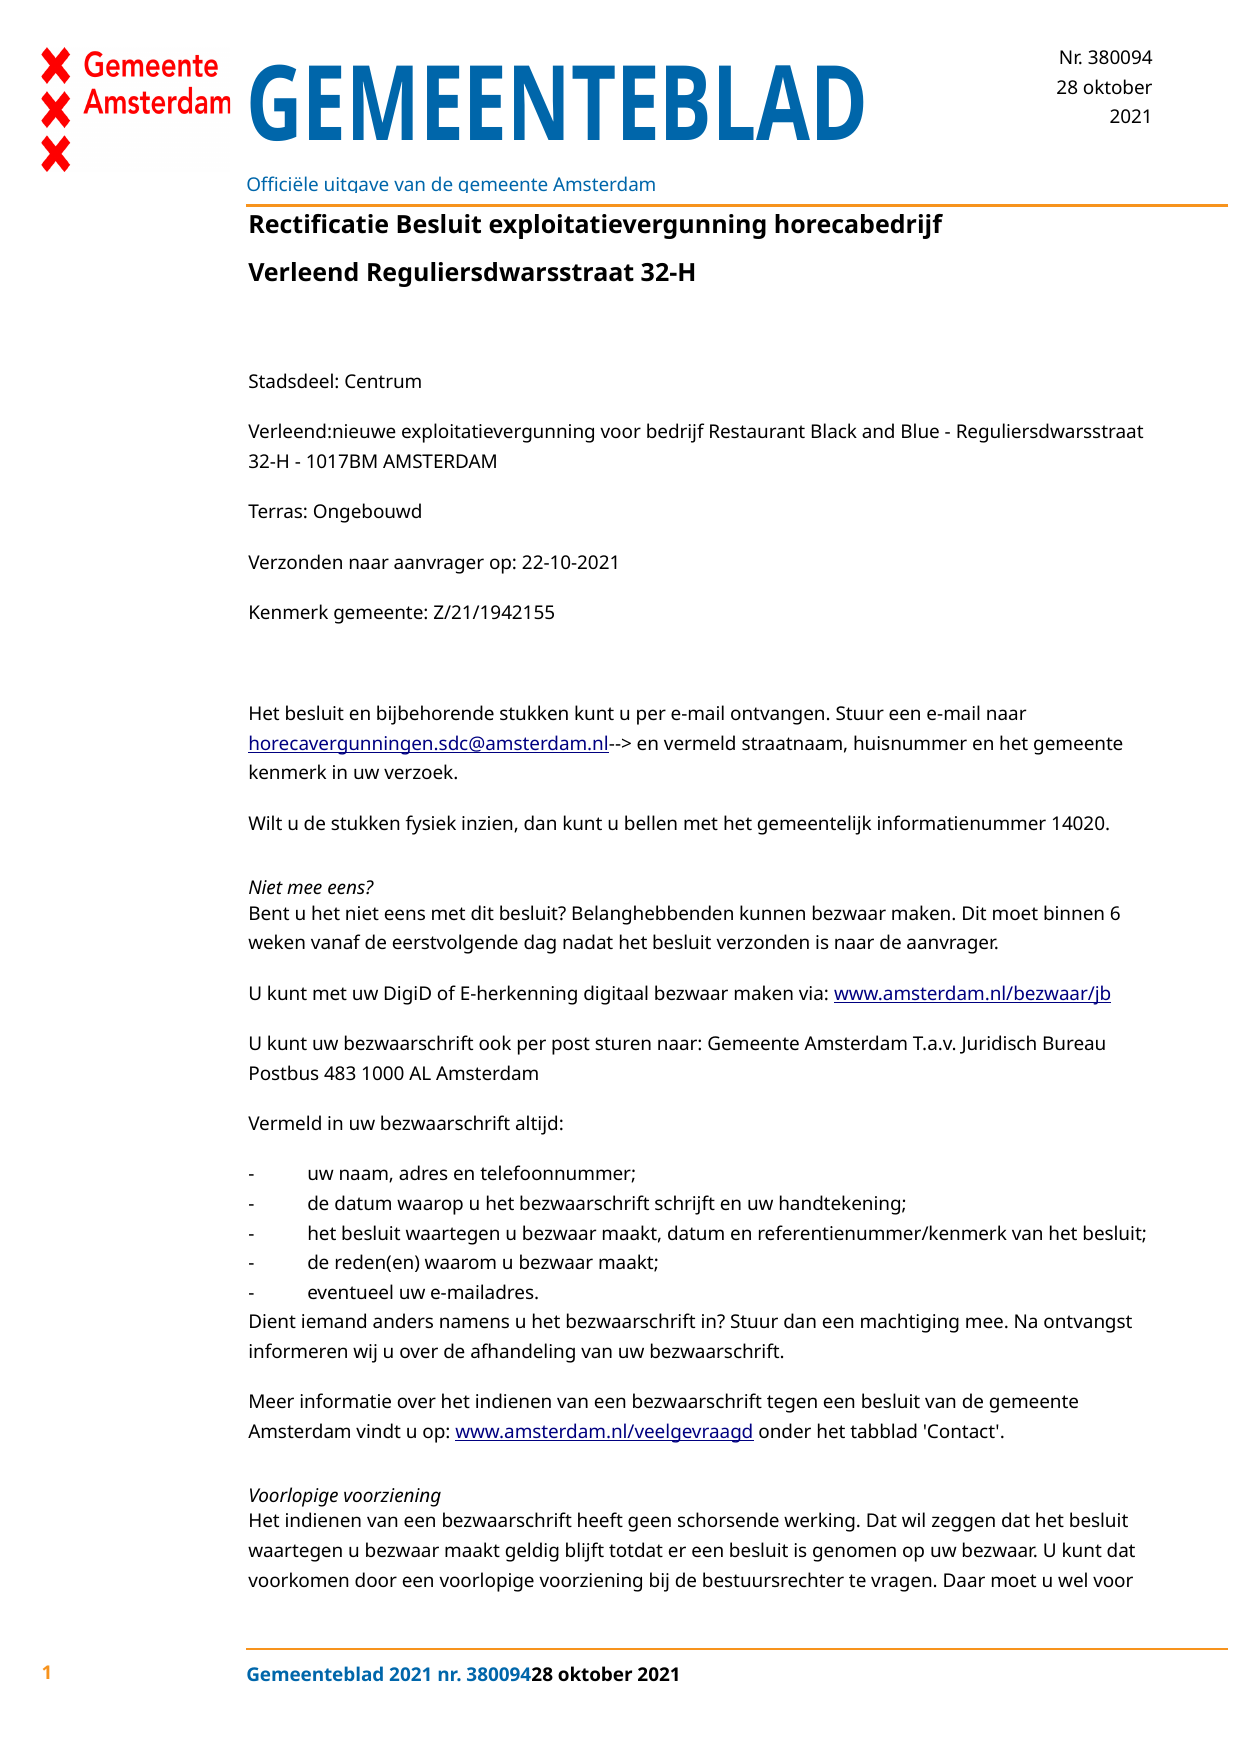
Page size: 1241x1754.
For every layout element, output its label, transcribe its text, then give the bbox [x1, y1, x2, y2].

text U kunt uw bezwaarschrift ook per post sturen naar: Gemeente Amsterdam T.a.v. Juridisch Bureau Postbus 483 1000 AL Amsterdam [248, 1030, 1152, 1085]
text Vermeld in uw bezwaarschrift altijd: [248, 1110, 1152, 1136]
text Bent u het niet eens met dit besluit? Belanghebbenden kunnen bezwaar maken. Dit moet binnen 6 weken vanaf de eerstvolgende dag nadat het besluit verzonden is naar de aanvrager. [248, 900, 1152, 955]
text Stadsdeel: Centrum [248, 368, 1152, 394]
text Kenmerk gemeente: Z/21/1942155 [248, 599, 1152, 625]
text Terras: Ongebouwd [248, 499, 1152, 524]
text Niet mee eens? [248, 874, 1152, 900]
picture [41, 47, 231, 172]
text Rectificatie Besluit exploitatievergunning horecabedrijf Verleend Reguliersdwarsstraat 32-H [248, 207, 1152, 288]
text U kunt met uw DigiD of E-herkenning digitaal bezwaar maken via: www.amsterdam.nl/bezwaar/jb [248, 980, 1152, 1005]
list uw naam, adres en telefoonnummer; [248, 1161, 1152, 1186]
text Meer informatie over het indienen van een bezwaarschrift tegen een besluit van de gemeente Amsterdam vindt u op: www.amsterdam.nl/veelgevraagd onder het tabblad 'Contact'. [248, 1388, 1152, 1444]
text Verzonden naar aanvrager op: 22-10-2021 [248, 549, 1152, 575]
list de datum waarop u het bezwaarschrift schrijft en uw handtekening; [248, 1190, 1152, 1216]
text Het besluit en bijbehorende stukken kunt u per e-mail ontvangen. Stuur een e-mail naar horecavergunningen.sdc@amsterdam.nl--> en vermeld straatnaam, huisnummer en het gemeente kenmerk in uw verzoek. [248, 700, 1152, 785]
text Wilt u de stukken fysiek inzien, dan kunt u bellen met het gemeentelijk informatienummer 14020. [248, 810, 1152, 836]
text Het indienen van een bezwaarschrift heeft geen schorsende werking. Dat wil zeggen dat het besluit waartegen u bezwaar maakt geldig blijft totdat er een besluit is genomen op uw bezwaar. U kunt dat voorkomen door een voorlopige voorziening bij de bestuursrechter te vragen. Daar moet u wel voor [248, 1508, 1152, 1593]
list de reden(en) waarom u bezwaar maakt; [248, 1249, 1152, 1275]
list eventueel uw e-mailadres. [248, 1279, 1152, 1304]
text Voorlopige voorziening [248, 1482, 1152, 1508]
list het besluit waartegen u bezwaar maakt, datum en referentienummer/kenmerk van het besluit; [248, 1220, 1152, 1245]
text Verleend:nieuwe exploitatievergunning voor bedrijf Restaurant Black and Blue - Reguliersdwarsstraat 32-H - 1017BM AMSTERDAM [248, 419, 1152, 474]
text Dient iemand anders namens u het bezwaarschrift in? Stuur dan een machtiging mee. Na ontvangst informeren wij u over de afhandeling van uw bezwaarschrift. [248, 1308, 1152, 1364]
